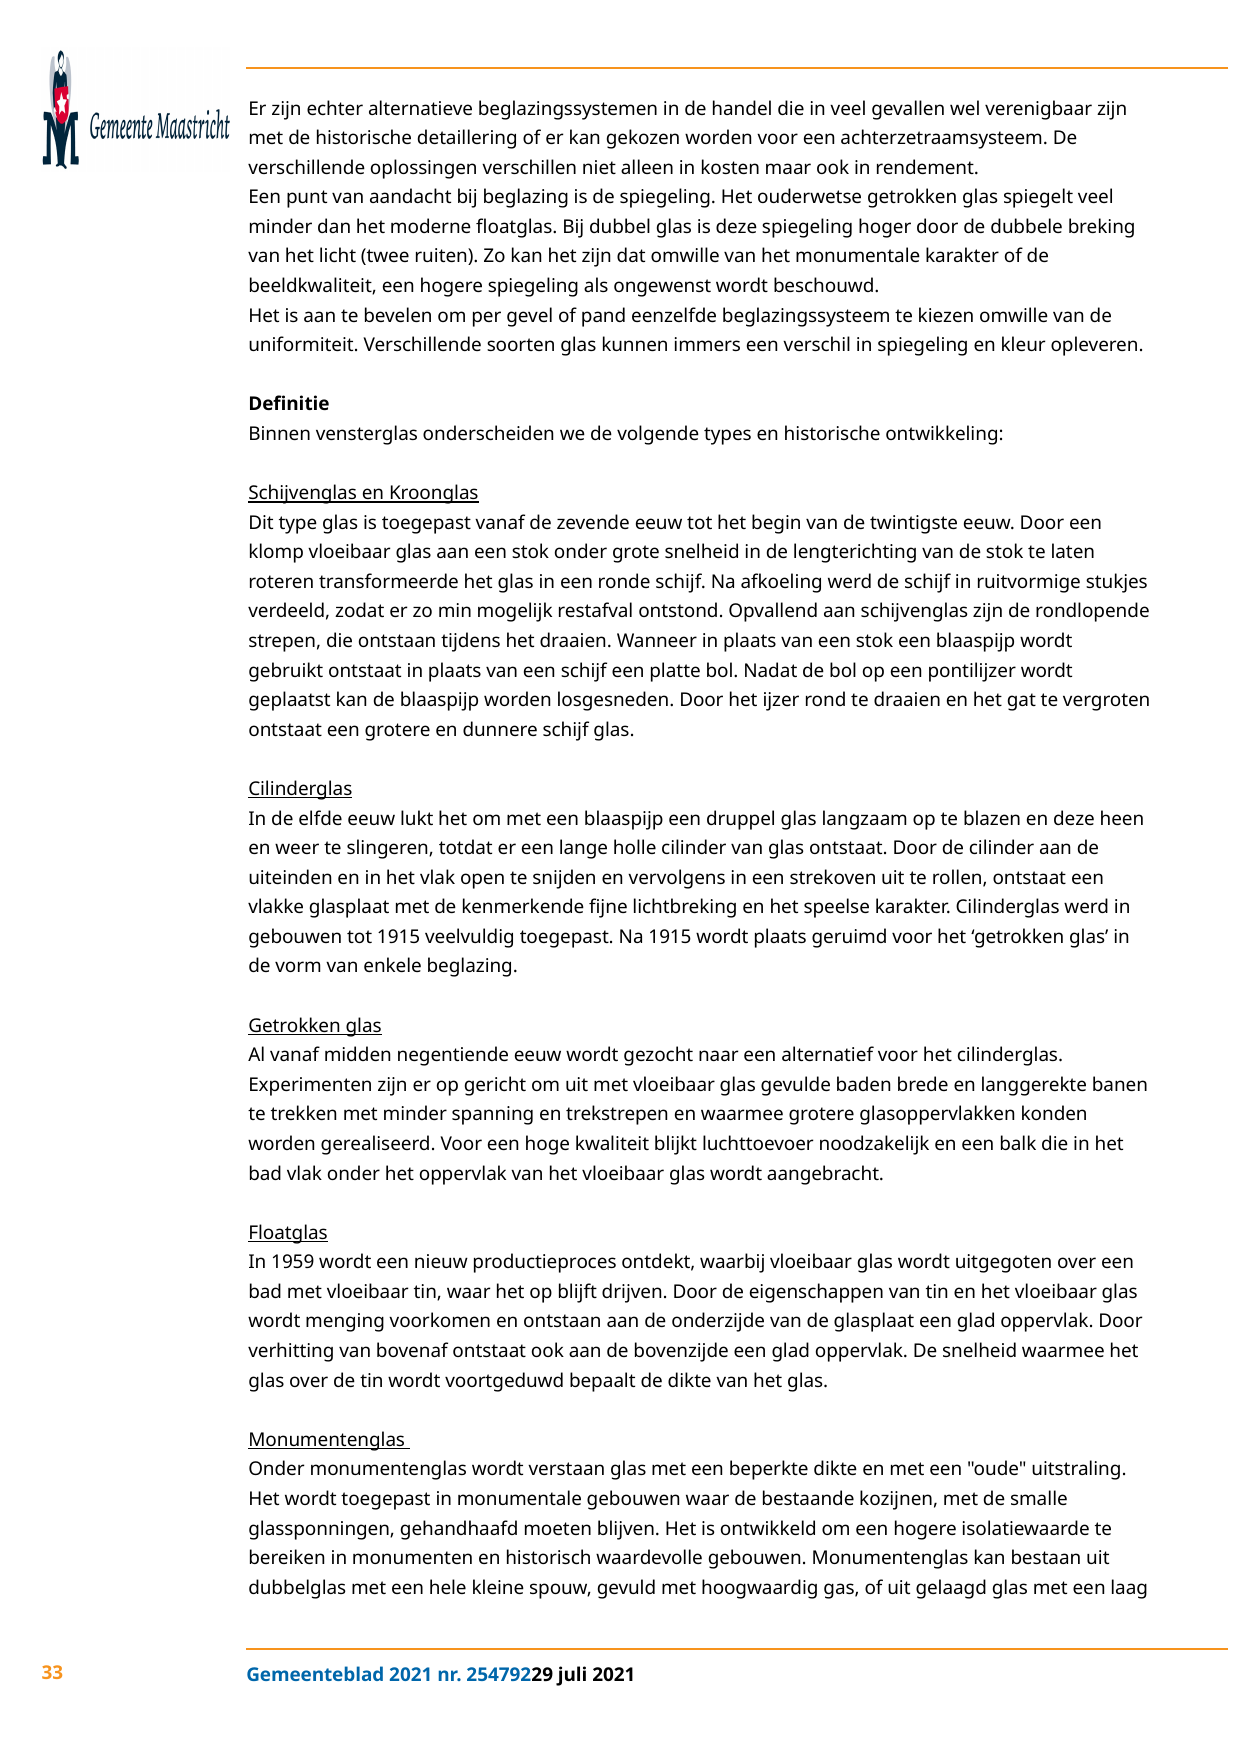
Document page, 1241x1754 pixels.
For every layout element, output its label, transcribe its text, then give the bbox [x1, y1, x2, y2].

text Binnen vensterglas onderscheiden we de volgende types en historische ontwikkeling: [248, 420, 1152, 446]
text In de elfde eeuw lukt het om met een blaaspijp een druppel glas langzaam op te blazen en deze heen en weer te slingeren, totdat er een lange holle cilinder van glas ontstaat. Door de cilinder aan de uiteinden en in het vlak open te snijden en vervolgens in een strekoven uit te rollen, ontstaat een vlakke glasplaat met de kenmerkende fijne lichtbreking en het speelse karakter. Cilinderglas werd in gebouwen tot 1915 veelvuldig toegepast. Na 1915 wordt plaats geruimd voor het ‘getrokken glas’ in de vorm van enkele beglazing. [248, 805, 1152, 978]
text Dit type glas is toegepast vanaf de zevende eeuw tot het begin van de twintigste eeuw. Door een klomp vloeibaar glas aan een stok onder grote snelheid in de lengterichting van de stok te laten roteren transformeerde het glas in een ronde schijf. Na afkoeling werd de schijf in ruitvormige stukjes verdeeld, zodat er zo min mogelijk restafval ontstond. Opvallend aan schijvenglas zijn de rondlopende strepen, die ontstaan tijdens het draaien. Wanneer in plaats van een stok een blaaspijp wordt gebruikt ontstaat in plaats van een schijf een platte bol. Nadat de bol op een pontilijzer wordt geplaatst kan de blaaspijp worden losgesneden. Door het ijzer rond te draaien en het gat te vergroten ontstaat een grotere en dunnere schijf glas. [248, 509, 1152, 742]
text Getrokken glas [248, 1012, 1152, 1038]
text Er zijn echter alternatieve beglazingssystemen in de handel die in veel gevallen wel verenigbaar zijn met de historische detaillering of er kan gekozen worden voor een achterzetraamsysteem. De verschillende oplossingen verschillen niet alleen in kosten maar ook in rendement. [248, 95, 1152, 180]
text Onder monumentenglas wordt verstaan glas met een beperkte dikte en met een "oude" uitstraling. Het wordt toegepast in monumentale gebouwen waar de bestaande kozijnen, met de smalle glassponningen, gehandhaafd moeten blijven. Het is ontwikkeld om een hogere isolatiewaarde te bereiken in monumenten en historisch waardevolle gebouwen. Monumentenglas kan bestaan uit dubbelglas met een hele kleine spouw, gevuld met hoogwaardig gas, of uit gelaagd glas met een laag [248, 1456, 1152, 1600]
text In 1959 wordt een nieuw productieproces ontdekt, waarbij vloeibaar glas wordt uitgegoten over een bad met vloeibaar tin, waar het op blijft drijven. Door de eigenschappen van tin en het vloeibaar glas wordt menging voorkomen en ontstaan aan de onderzijde van de glasplaat een glad oppervlak. Door verhitting van bovenaf ontstaat ook aan de bovenzijde een glad oppervlak. De snelheid waarmee het glas over de tin wordt voortgeduwd bepaalt de dikte van het glas. [248, 1248, 1152, 1393]
text Een punt van aandacht bij beglazing is de spiegeling. Het ouderwetse getrokken glas spiegelt veel minder dan het moderne floatglas. Bij dubbel glas is deze spiegeling hoger door de dubbele breking van het licht (twee ruiten). Zo kan het zijn dat omwille van het monumentale karakter of de beeldkwaliteit, een hogere spiegeling als ongewenst wordt beschouwd. [248, 183, 1152, 298]
text Monumentenglas [248, 1426, 1152, 1452]
text Al vanaf midden negentiende eeuw wordt gezocht naar een alternatief voor het cilinderglas. Experimenten zijn er op gericht om uit met vloeibaar glas gevulde baden brede en langgerekte banen te trekken met minder spanning en trekstrepen en waarmee grotere glasoppervlakken konden worden gerealiseerd. Voor een hoge kwaliteit blijkt luchttoevoer noodzakelijk en een balk die in het bad vlak onder het oppervlak van het vloeibaar glas wordt aangebracht. [248, 1041, 1152, 1186]
text Floatglas [248, 1219, 1152, 1245]
text Cilinderglas [248, 775, 1152, 801]
text Schijvenglas en Kroonglas [248, 479, 1152, 505]
text Het is aan te bevelen om per gevel of pand eenzelfde beglazingssysteem te kiezen omwille van de uniformiteit. Verschillende soorten glas kunnen immers een verschil in spiegeling en kleur opleveren. [248, 302, 1152, 357]
text Definitie [248, 391, 1152, 416]
picture [41, 47, 231, 172]
